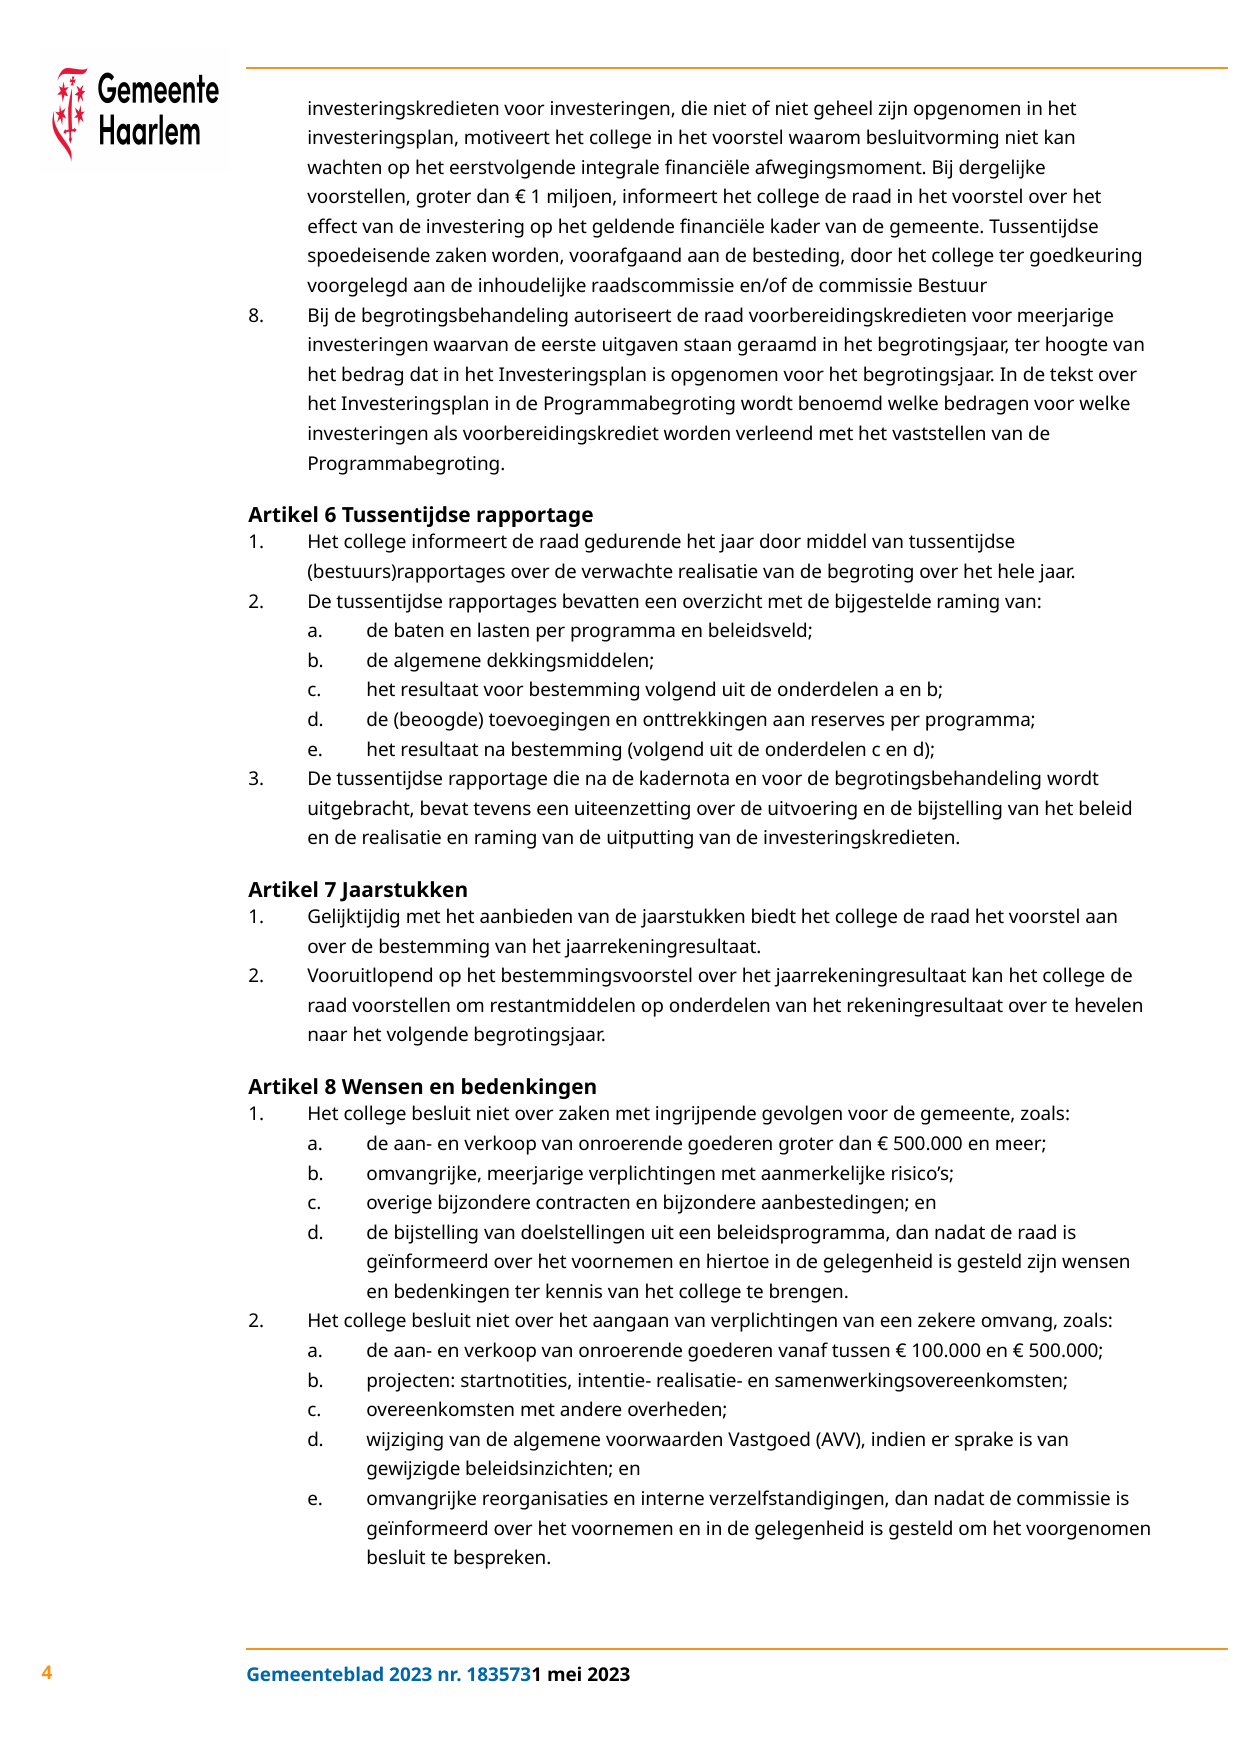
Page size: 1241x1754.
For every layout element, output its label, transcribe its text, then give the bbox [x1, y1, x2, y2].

list Gelijktijdig met het aanbieden van de jaarstukken biedt het college de raad het voorstel aan over de bestemming van het jaarrekeningresultaat. [248, 903, 1152, 959]
list de aan- en verkoop van onroerende goederen groter dan € 500.000 en meer; [307, 1130, 1152, 1156]
list de (beoogde) toevoegingen en onttrekkingen aan reserves per programma; [307, 706, 1152, 732]
list Het college informeert de raad gedurende het jaar door middel van tussentijdse (bestuurs)rapportages over de verwachte realisatie van de begroting over het hele jaar. [248, 529, 1152, 584]
list omvangrijke, meerjarige verplichtingen met aanmerkelijke risico’s; [307, 1160, 1152, 1185]
text Artikel 8 Wensen en bedenkingen [248, 1072, 1152, 1101]
list de bijstelling van doelstellingen uit een beleidsprogramma, dan nadat de raad is geïnformeerd over het voornemen en hiertoe in de gelegenheid is gesteld zijn wensen en bedenkingen ter kennis van het college te brengen. [307, 1219, 1152, 1304]
list projecten: startnotities, intentie- realisatie- en samenwerkingsovereenkomsten; [307, 1367, 1152, 1392]
list overeenkomsten met andere overheden; [307, 1396, 1152, 1422]
text Artikel 6 Tussentijdse rapportage [248, 500, 1152, 529]
list de algemene dekkingsmiddelen; [307, 647, 1152, 673]
list het resultaat voor bestemming volgend uit de onderdelen a en b; [307, 677, 1152, 702]
list Het college besluit niet over zaken met ingrijpende gevolgen voor de gemeente, zoals: [248, 1101, 1152, 1126]
list wijziging van de algemene voorwaarden Vastgoed (AVV), indien er sprake is van gewijzigde beleidsinzichten; en [307, 1426, 1152, 1481]
list Vooruitlopend op het bestemmingsvoorstel over het jaarrekeningresultaat kan het college de raad voorstellen om restantmiddelen op onderdelen van het rekeningresultaat over te hevelen naar het volgende begrotingsjaar. [248, 962, 1152, 1047]
list De tussentijdse rapportages bevatten een overzicht met de bijgestelde raming van: [248, 588, 1152, 613]
list De tussentijdse rapportage die na de kadernota en voor de begrotingsbehandeling wordt uitgebracht, bevat tevens een uiteenzetting over de uitvoering en de bijstelling van het beleid en de realisatie en raming van de uitputting van de investeringskredieten. [248, 765, 1152, 850]
list overige bijzondere contracten en bijzondere aanbestedingen; en [307, 1189, 1152, 1215]
picture [41, 47, 231, 172]
list de baten en lasten per programma en beleidsveld; [307, 617, 1152, 643]
list investeringskredieten voor investeringen, die niet of niet geheel zijn opgenomen in het investeringsplan, motiveert het college in het voorstel waarom besluitvorming niet kan wachten op het eerstvolgende integrale financiële afwegingsmoment. Bij dergelijke voorstellen, groter dan € 1 miljoen, informeert het college de raad in het voorstel over het effect van de investering op het geldende financiële kader van de gemeente. Tussentijdse spoedeisende zaken worden, voorafgaand aan de besteding, door het college ter goedkeuring voorgelegd aan de inhoudelijke raadscommissie en/of de commissie Bestuur [248, 95, 1152, 298]
list Het college besluit niet over het aangaan van verplichtingen van een zekere omvang, zoals: [248, 1308, 1152, 1333]
list Bij de begrotingsbehandeling autoriseert de raad voorbereidingskredieten voor meerjarige investeringen waarvan de eerste uitgaven staan geraamd in het begrotingsjaar, ter hoogte van het bedrag dat in het Investeringsplan is opgenomen voor het begrotingsjaar. In de tekst over het Investeringsplan in de Programmabegroting wordt benoemd welke bedragen voor welke investeringen als voorbereidingskrediet worden verleend met het vaststellen van de Programmabegroting. [248, 302, 1152, 476]
list de aan- en verkoop van onroerende goederen vanaf tussen € 100.000 en € 500.000; [307, 1337, 1152, 1363]
text Artikel 7 Jaarstukken [248, 875, 1152, 903]
list het resultaat na bestemming (volgend uit de onderdelen c en d); [307, 736, 1152, 761]
list omvangrijke reorganisaties en interne verzelfstandigingen, dan nadat de commissie is geïnformeerd over het voornemen en in de gelegenheid is gesteld om het voorgenomen besluit te bespreken. [307, 1485, 1152, 1570]
